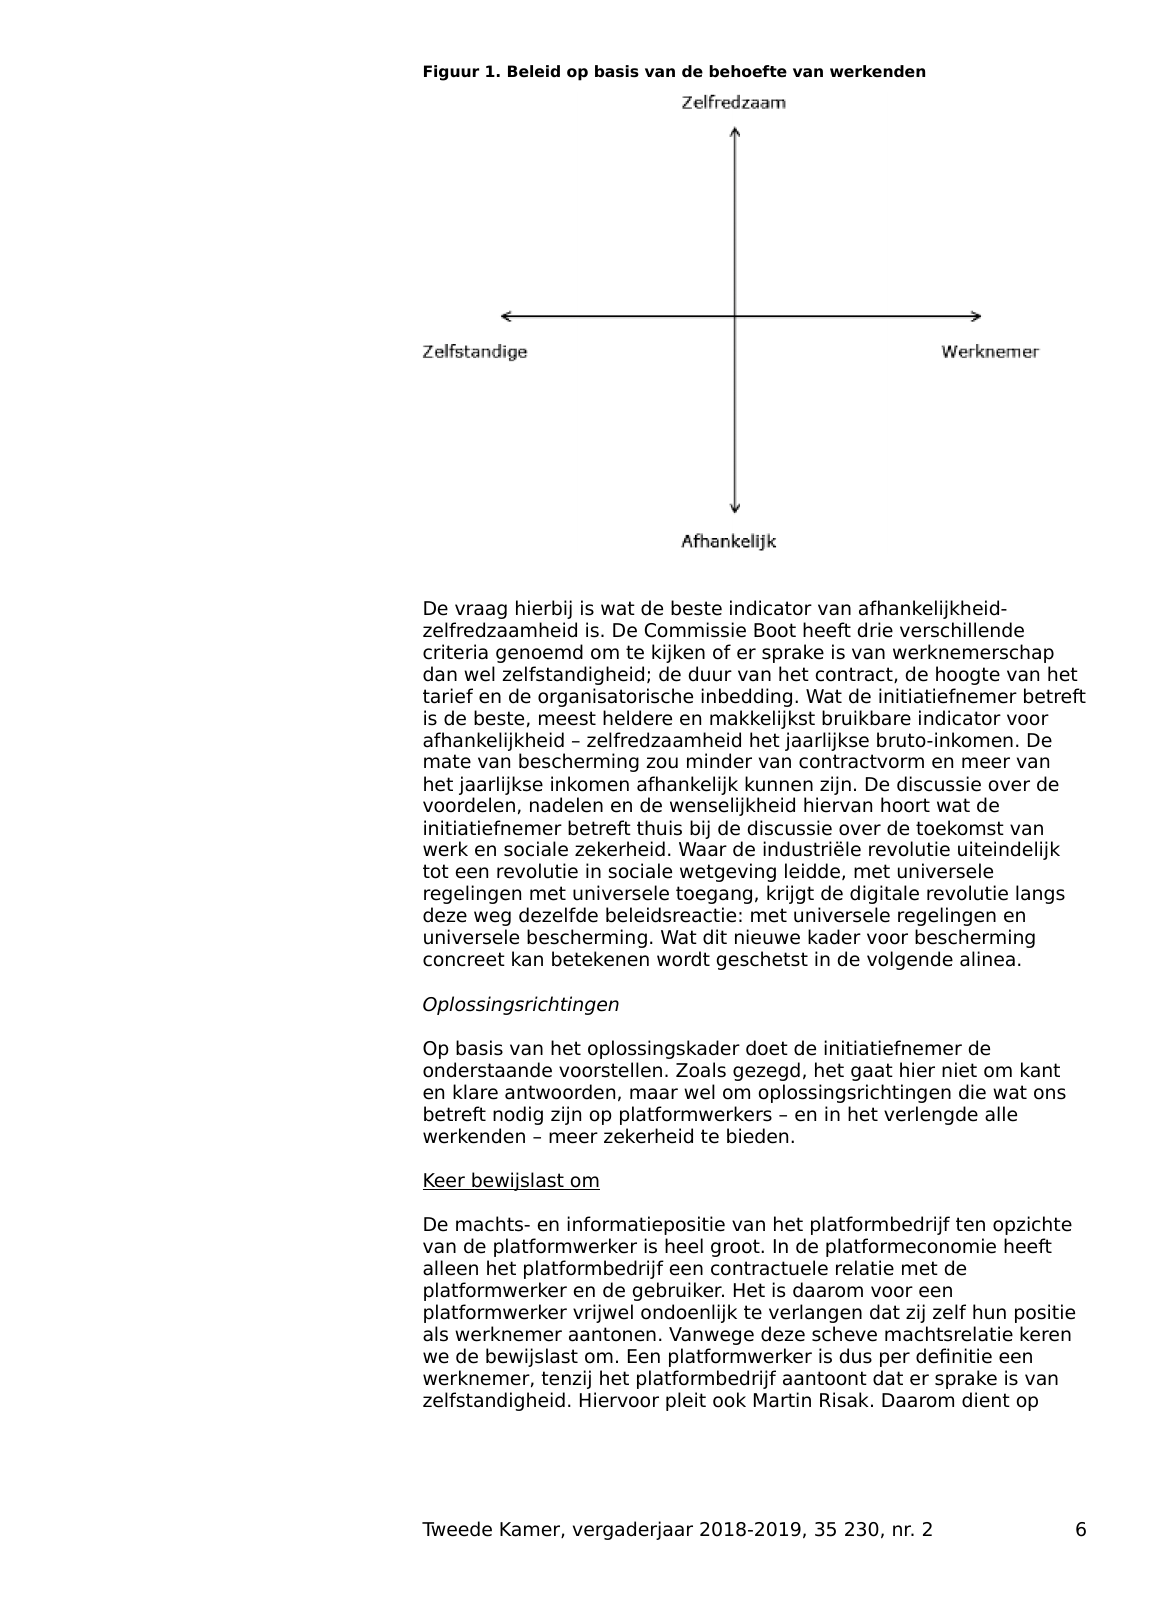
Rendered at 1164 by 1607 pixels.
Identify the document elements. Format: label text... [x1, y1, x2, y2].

picture [422, 92, 1043, 554]
text De vraag hierbij is wat de beste indicator van afhankelijkheid-zelfredzaamheid is. De Commissie Boot heeft drie verschillende criteria genoemd om te kijken of er sprake is van werknemerschap dan wel zelfstandigheid; de duur van het contract, de hoogte van het tarief en de organisatorische inbedding. Wat de initiatiefnemer betreft is de beste, meest heldere en makkelijkst bruikbare indicator voor afhankelijkheid – zelfredzaamheid het jaarlijkse bruto-inkomen. De mate van bescherming zou minder van contractvorm en meer van het jaarlijkse inkomen afhankelijk kunnen zijn. De discussie over de voordelen, nadelen en de wenselijkheid hiervan hoort wat de initiatiefnemer betreft thuis bij de discussie over de toekomst van werk en sociale zekerheid. Waar de industriële revolutie uiteindelijk tot een revolutie in sociale wetgeving leidde, met universele regelingen met universele toegang, krijgt de digitale revolutie langs deze weg dezelfde beleidsreactie: met universele regelingen en universele bescherming. Wat dit nieuwe kader voor bescherming concreet kan betekenen wordt geschetst in de volgende alinea. [422, 598, 1087, 971]
text Op basis van het oplossingskader doet de initiatiefnemer de onderstaande voorstellen. Zoals gezegd, het gaat hier niet om kant en klare antwoorden, maar wel om oplossingsrichtingen die wat ons betreft nodig zijn op platformwerkers – en in het verlengde alle werkenden – meer zekerheid te bieden. [422, 1038, 1087, 1147]
subtitle Keer bewijslast om [422, 1170, 1087, 1192]
text De machts- en informatiepositie van het platformbedrijf ten opzichte van de platformwerker is heel groot. In de platformeconomie heeft alleen het platformbedrijf een contractuele relatie met de platformwerker en de gebruiker. Het is daarom voor een platformwerker vrijwel ondoenlijk te verlangen dat zij zelf hun positie als werknemer aantonen. Vanwege deze scheve machtsrelatie keren we de bewijslast om. Een platformwerker is dus per definitie een werknemer, tenzij het platformbedrijf aantoont dat er sprake is van zelfstandigheid. Hiervoor pleit ook Martin Risak. Daarom dient op [422, 1214, 1087, 1412]
text Figuur 1. Beleid op basis van de behoefte van werkenden [422, 63, 1042, 81]
subtitle Oplossingsrichtingen [422, 993, 1087, 1015]
